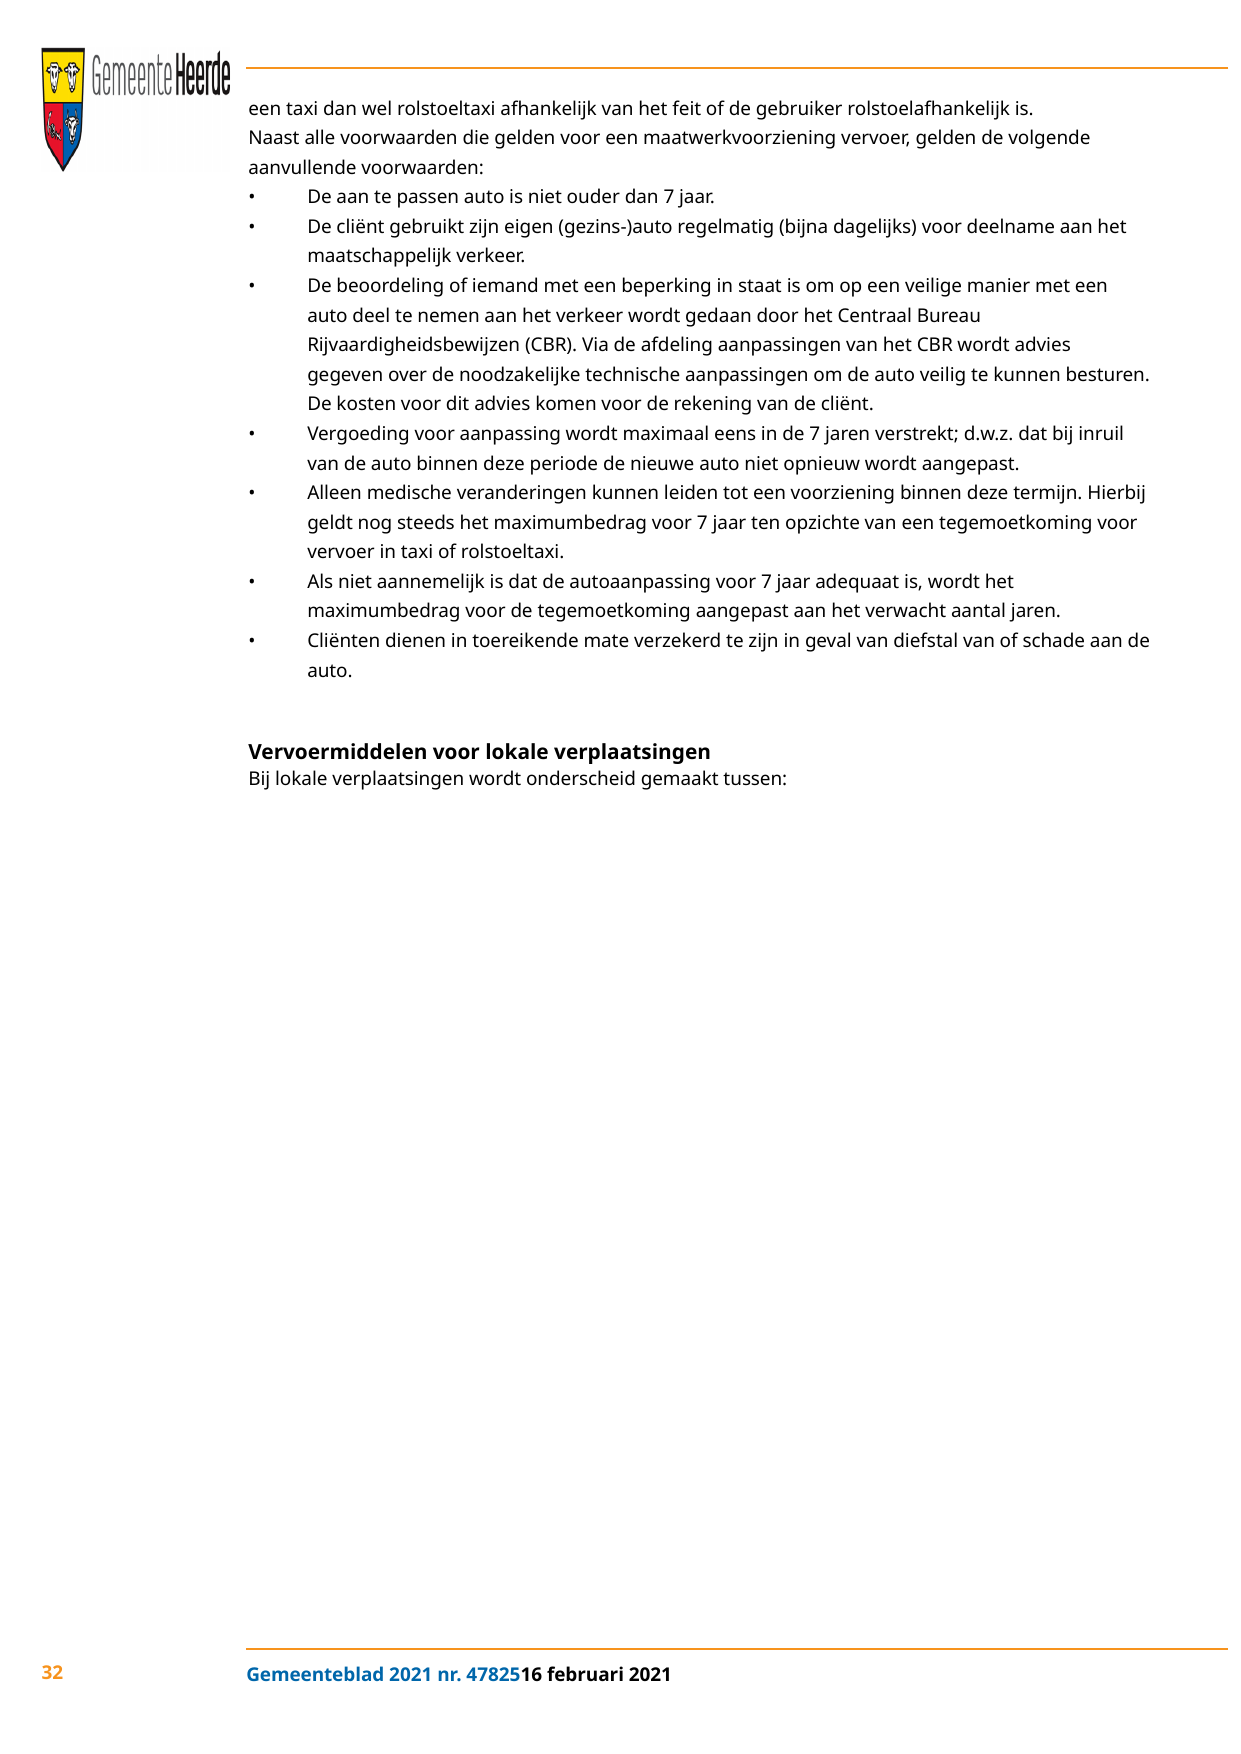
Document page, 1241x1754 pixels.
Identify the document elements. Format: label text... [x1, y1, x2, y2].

list De aan te passen auto is niet ouder dan 7 jaar. [248, 183, 1152, 209]
list Alleen medische veranderingen kunnen leiden tot een voorziening binnen deze termijn. Hierbij geldt nog steeds het maximumbedrag voor 7 jaar ten opzichte van een tegemoetkoming voor vervoer in taxi of rolstoeltaxi. [248, 479, 1152, 564]
list Cliënten dienen in toereikende mate verzekerd te zijn in geval van diefstal van of schade aan de auto. [248, 627, 1152, 683]
list De beoordeling of iemand met een beperking in staat is om op een veilige manier met een auto deel te nemen aan het verkeer wordt gedaan door het Centraal Bureau Rijvaardigheidsbewijzen (CBR). Via de afdeling aanpassingen van het CBR wordt advies gegeven over de noodzakelijke technische aanpassingen om de auto veilig te kunnen besturen. De kosten voor dit advies komen voor de rekening van de cliënt. [248, 272, 1152, 416]
picture [41, 47, 231, 172]
text een taxi dan wel rolstoeltaxi afhankelijk van het feit of de gebruiker rolstoelafhankelijk is. [248, 95, 1152, 121]
list Vergoeding voor aanpassing wordt maximaal eens in de 7 jaren verstrekt; d.w.z. dat bij inruil van de auto binnen deze periode de nieuwe auto niet opnieuw wordt aangepast. [248, 420, 1152, 476]
list De cliënt gebruikt zijn eigen (gezins-)auto regelmatig (bijna dagelijks) voor deelname aan het maatschappelijk verkeer. [248, 213, 1152, 268]
text Bij lokale verplaatsingen wordt onderscheid gemaakt tussen: [248, 765, 1152, 791]
list Als niet aannemelijk is dat de autoaanpassing voor 7 jaar adequaat is, wordt het maximumbedrag voor de tegemoetkoming aangepast aan het verwacht aantal jaren. [248, 568, 1152, 623]
text Naast alle voorwaarden die gelden voor een maatwerkvoorziening vervoer, gelden de volgende aanvullende voorwaarden: [248, 124, 1152, 180]
text Vervoermiddelen voor lokale verplaatsingen [248, 737, 1152, 765]
